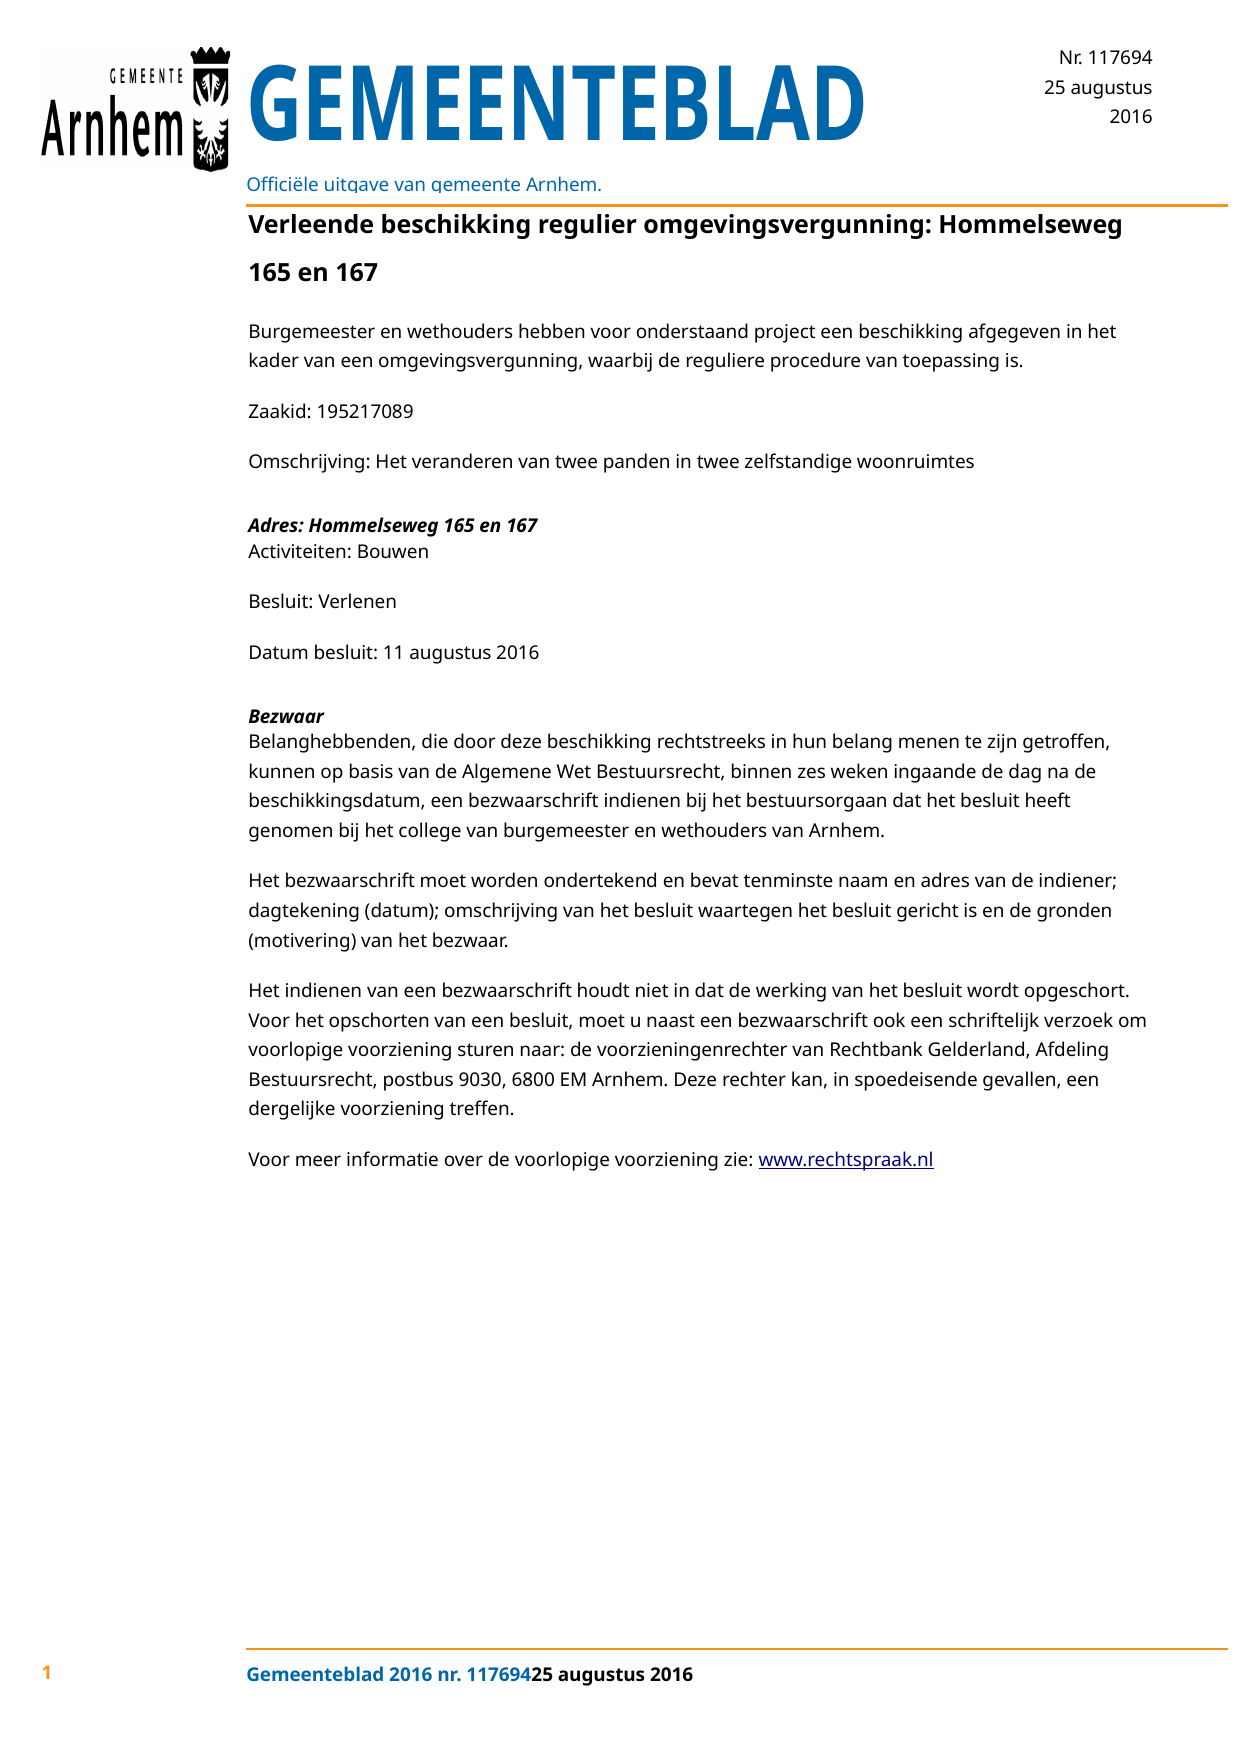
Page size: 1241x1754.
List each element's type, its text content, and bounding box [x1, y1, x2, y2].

text Zaakid: 195217089 [248, 398, 1152, 424]
text Het indienen van een bezwaarschrift houdt niet in dat de werking van het besluit wordt opgeschort. Voor het opschorten van een besluit, moet u naast een bezwaarschrift ook een schriftelijk verzoek om voorlopige voorziening sturen naar: de voorzieningenrechter van Rechtbank Gelderland, Afdeling Bestuursrecht, postbus 9030, 6800 EM Arnhem. Deze rechter kan, in spoedeisende gevallen, een dergelijke voorziening treffen. [248, 977, 1152, 1121]
text Burgemeester en wethouders hebben voor onderstaand project een beschikking afgegeven in het kader van een omgevingsvergunning, waarbij de reguliere procedure van toepassing is. [248, 318, 1152, 373]
text Belanghebbenden, die door deze beschikking rechtstreeks in hun belang menen te zijn getroffen, kunnen op basis van de Algemene Wet Bestuursrecht, binnen zes weken ingaande de dag na de beschikkingsdatum, een bezwaarschrift indienen bij het bestuursorgaan dat het besluit heeft genomen bij het college van burgemeester en wethouders van Arnhem. [248, 728, 1152, 843]
text Het bezwaarschrift moet worden ondertekend en bevat tenminste naam en adres van de indiener; dagtekening (datum); omschrijving van het besluit waartegen het besluit gericht is en de gronden (motivering) van het bezwaar. [248, 868, 1152, 953]
text Omschrijving: Het veranderen van twee panden in twee zelfstandige woonruimtes [248, 448, 1152, 474]
picture [41, 47, 231, 172]
text Datum besluit: 11 augustus 2016 [248, 639, 1152, 664]
text Verleende beschikking regulier omgevingsvergunning: Hommelseweg 165 en 167 [248, 207, 1152, 288]
text Voor meer informatie over de voorlopige voorziening zie: www.rechtspraak.nl [248, 1146, 1152, 1172]
text Bezwaar [248, 703, 1152, 728]
text Adres: Hommelseweg 165 en 167 [248, 512, 1152, 538]
text Besluit: Verlenen [248, 588, 1152, 614]
text Activiteiten: Bouwen [248, 538, 1152, 564]
